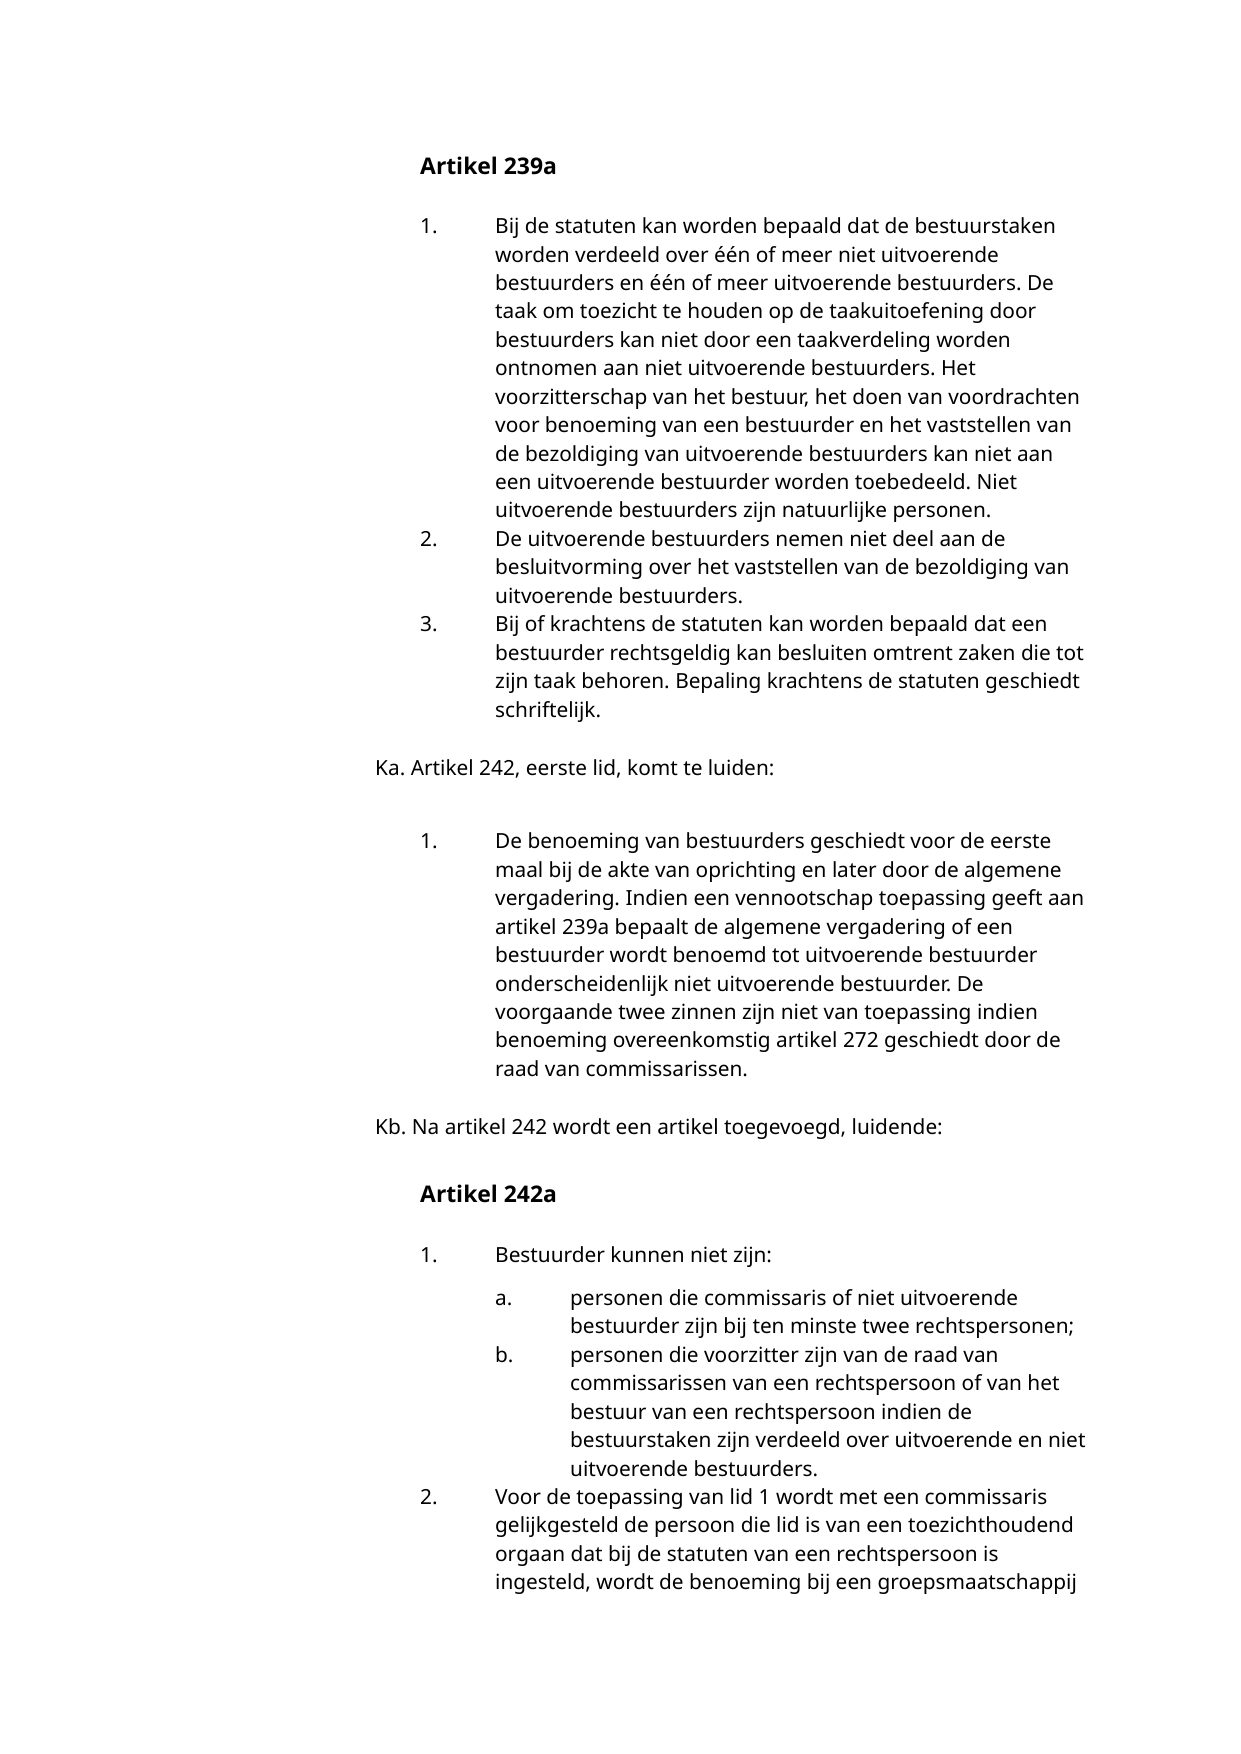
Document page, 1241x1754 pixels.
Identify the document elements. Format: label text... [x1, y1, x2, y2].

text Kb. Na artikel 242 wordt een artikel toegevoegd, luidende: [375, 1112, 1090, 1141]
subtitle Artikel 242a [420, 1178, 1090, 1210]
list Bij of krachtens de statuten kan worden bepaald dat een bestuurder rechtsgeldig kan besluiten omtrent zaken die tot zijn taak behoren. Bepaling krachtens de statuten geschiedt schriftelijk. [420, 609, 1090, 723]
list personen die commissaris of niet uitvoerende bestuurder zijn bij ten minste twee rechtspersonen; [495, 1283, 1090, 1340]
list personen die voorzitter zijn van de raad van commissarissen van een rechtspersoon of van het bestuur van een rechtspersoon indien de bestuurstaken zijn verdeeld over uitvoerende en niet uitvoerende bestuurders. [495, 1340, 1090, 1482]
list Bij de statuten kan worden bepaald dat de bestuurstaken worden verdeeld over één of meer niet uitvoerende bestuurders en één of meer uitvoerende bestuurders. De taak om toezicht te houden op de taakuitoefening door bestuurders kan niet door een taakverdeling worden ontnomen aan niet uitvoerende bestuurders. Het voorzitterschap van het bestuur, het doen van voordrachten voor benoeming van een bestuurder en het vaststellen van de bezoldiging van uitvoerende bestuurders kan niet aan een uitvoerende bestuurder worden toebedeeld. Niet uitvoerende bestuurders zijn natuurlijke personen. [420, 211, 1090, 524]
list Voor de toepassing van lid 1 wordt met een commissaris gelijkgesteld de persoon die lid is van een toezichthoudend orgaan dat bij de statuten van een rechtspersoon is ingesteld, wordt de benoeming bij een groepsmaatschappij [420, 1482, 1090, 1596]
subtitle Artikel 239a [420, 150, 1090, 181]
list De uitvoerende bestuurders nemen niet deel aan de besluitvorming over het vaststellen van de bezoldiging van uitvoerende bestuurders. [420, 524, 1090, 609]
list De benoeming van bestuurders geschiedt voor de eerste maal bij de akte van oprichting en later door de algemene vergadering. Indien een vennootschap toepassing geeft aan artikel 239a bepaalt de algemene vergadering of een bestuurder wordt benoemd tot uitvoerende bestuurder onderscheidenlijk niet uitvoerende bestuurder. De voorgaande twee zinnen zijn niet van toepassing indien benoeming overeenkomstig artikel 272 geschiedt door de raad van commissarissen. [420, 827, 1090, 1082]
list Bestuurder kunnen niet zijn: [420, 1240, 1090, 1268]
text Ka. Artikel 242, eerste lid, komt te luiden: [375, 753, 1090, 782]
